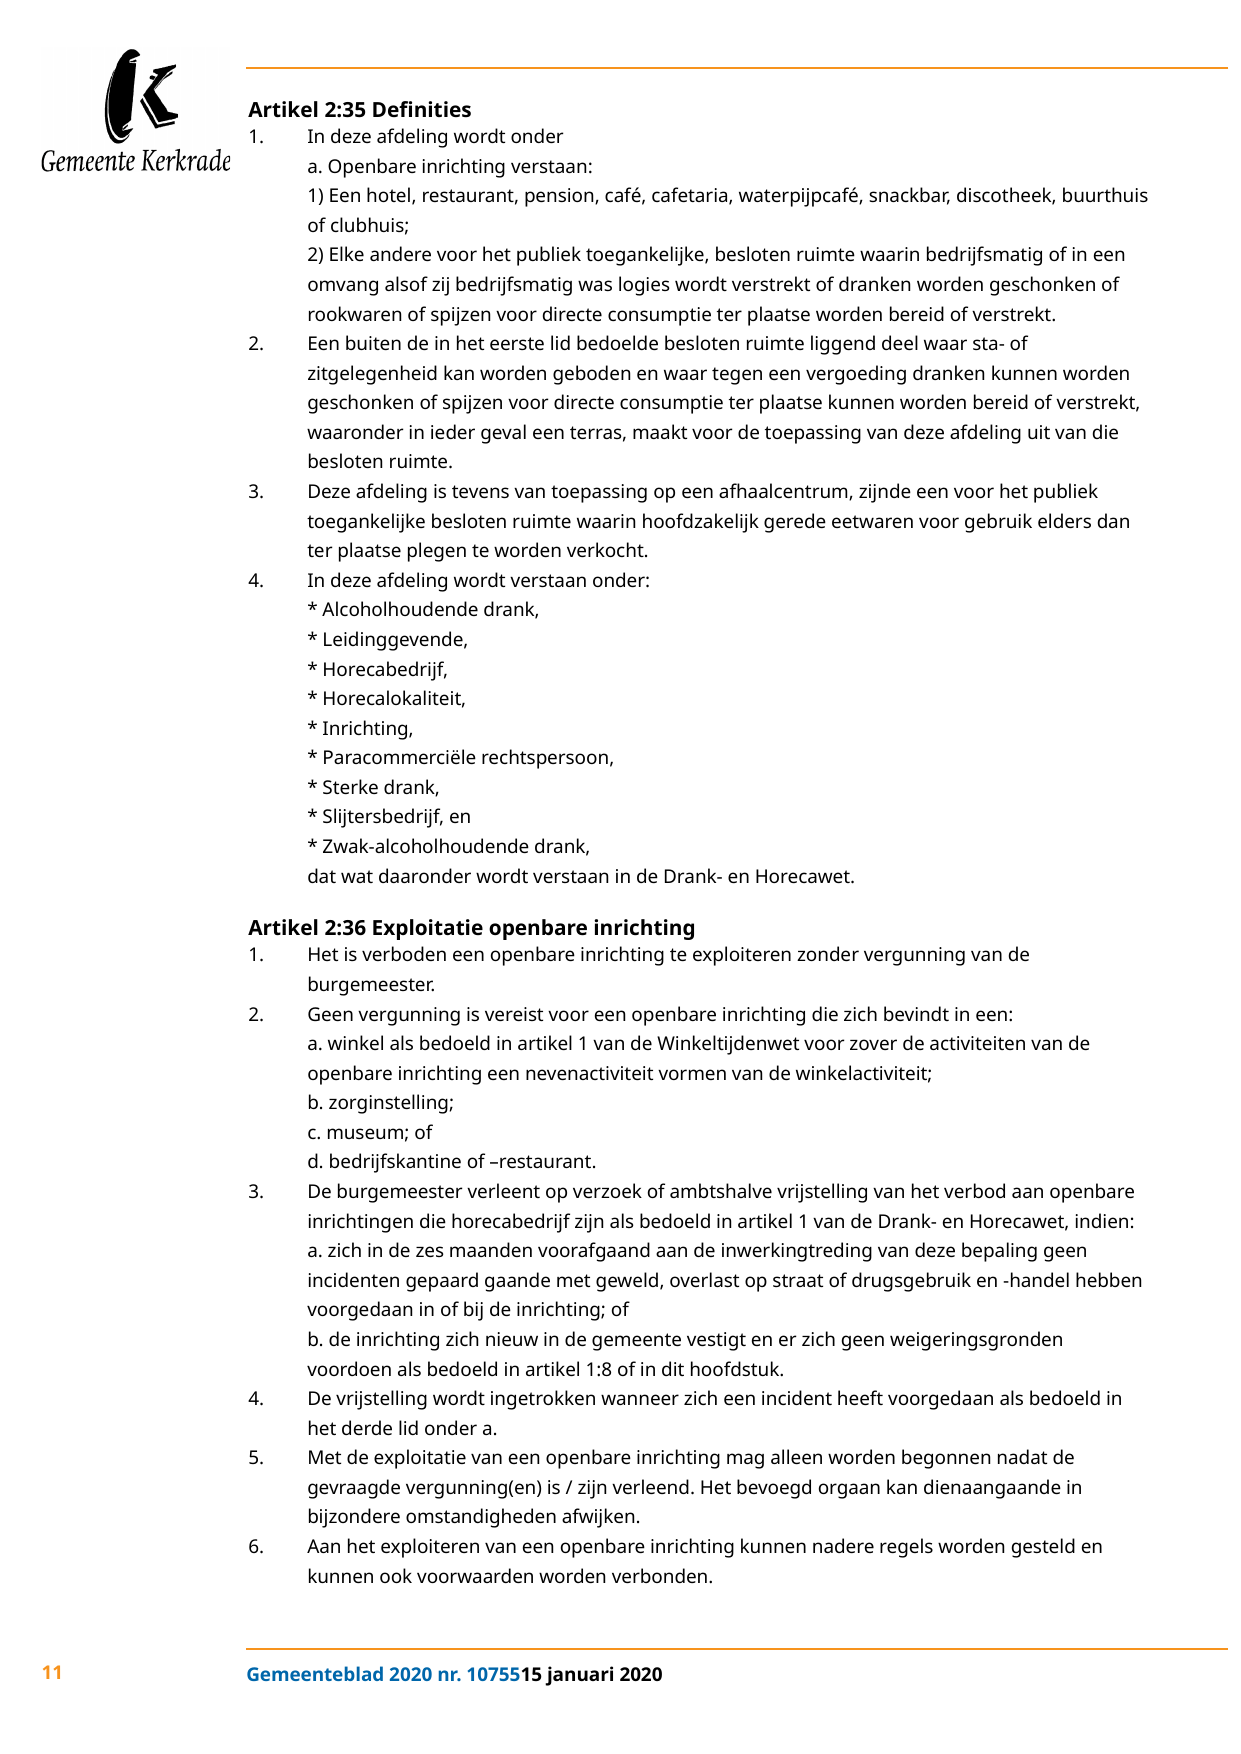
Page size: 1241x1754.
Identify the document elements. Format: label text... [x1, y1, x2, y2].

list In deze afdeling wordt onder [248, 123, 1152, 149]
text Artikel 2:36 Exploitatie openbare inrichting [248, 913, 1152, 942]
list * Alcoholhoudende drank, [248, 597, 1152, 622]
list b. de inrichting zich nieuw in de gemeente vestigt en er zich geen weigeringsgronden voordoen als bedoeld in artikel 1:8 of in dit hoofdstuk. [248, 1326, 1152, 1382]
list * Slijtersbedrijf, en [248, 804, 1152, 829]
list * Inrichting, [248, 715, 1152, 741]
list Het is verboden een openbare inrichting te exploiteren zonder vergunning van de burgemeester. [248, 942, 1152, 997]
list De burgemeester verleent op verzoek of ambtshalve vrijstelling van het verbod aan openbare inrichtingen die horecabedrijf zijn als bedoeld in artikel 1 van de Drank- en Horecawet, indien: [248, 1178, 1152, 1234]
list * Paracommerciële rechtspersoon, [248, 744, 1152, 770]
list * Zwak-alcoholhoudende drank, [248, 833, 1152, 859]
list Aan het exploiteren van een openbare inrichting kunnen nadere regels worden gesteld en kunnen ook voorwaarden worden verbonden. [248, 1533, 1152, 1589]
text Artikel 2:35 Definities [248, 95, 1152, 123]
list a. Openbare inrichting verstaan: [248, 153, 1152, 178]
picture [41, 47, 231, 172]
list In deze afdeling wordt verstaan onder: [248, 567, 1152, 593]
list 2) Elke andere voor het publiek toegankelijke, besloten ruimte waarin bedrijfsmatig of in een omvang alsof zij bedrijfsmatig was logies wordt verstrekt of dranken worden geschonken of rookwaren of spijzen voor directe consumptie ter plaatse worden bereid of verstrekt. [248, 242, 1152, 326]
list a. winkel als bedoeld in artikel 1 van de Winkeltijdenwet voor zover de activiteiten van de openbare inrichting een nevenactiviteit vormen van de winkelactiviteit; [248, 1030, 1152, 1086]
list De vrijstelling wordt ingetrokken wanneer zich een incident heeft voorgedaan als bedoeld in het derde lid onder a. [248, 1385, 1152, 1441]
list * Horecalokaliteit, [248, 685, 1152, 711]
list 1) Een hotel, restaurant, pension, café, cafetaria, waterpijpcafé, snackbar, discotheek, buurthuis of clubhuis; [248, 182, 1152, 238]
list Een buiten de in het eerste lid bedoelde besloten ruimte liggend deel waar sta- of zitgelegenheid kan worden geboden en waar tegen een vergoeding dranken kunnen worden geschonken of spijzen voor directe consumptie ter plaatse kunnen worden bereid of verstrekt, waaronder in ieder geval een terras, maakt voor de toepassing van deze afdeling uit van die besloten ruimte. [248, 330, 1152, 474]
list Deze afdeling is tevens van toepassing op een afhaalcentrum, zijnde een voor het publiek toegankelijke besloten ruimte waarin hoofdzakelijk gerede eetwaren voor gebruik elders dan ter plaatse plegen te worden verkocht. [248, 478, 1152, 563]
list b. zorginstelling; [248, 1089, 1152, 1115]
list c. museum; of [248, 1119, 1152, 1145]
list * Horecabedrijf, [248, 656, 1152, 681]
list a. zich in de zes maanden voorafgaand aan de inwerkingtreding van deze bepaling geen incidenten gepaard gaande met geweld, overlast op straat of drugsgebruik en -handel hebben voorgedaan in of bij de inrichting; of [248, 1237, 1152, 1322]
list * Sterke drank, [248, 774, 1152, 800]
list Met de exploitatie van een openbare inrichting mag alleen worden begonnen nadat de gevraagde vergunning(en) is / zijn verleend. Het bevoegd orgaan kan dienaangaande in bijzondere omstandigheden afwijken. [248, 1444, 1152, 1529]
list dat wat daaronder wordt verstaan in de Drank- en Horecawet. [248, 863, 1152, 888]
list Geen vergunning is vereist voor een openbare inrichting die zich bevindt in een: [248, 1001, 1152, 1027]
list d. bedrijfskantine of –restaurant. [248, 1149, 1152, 1174]
list * Leidinggevende, [248, 626, 1152, 652]
